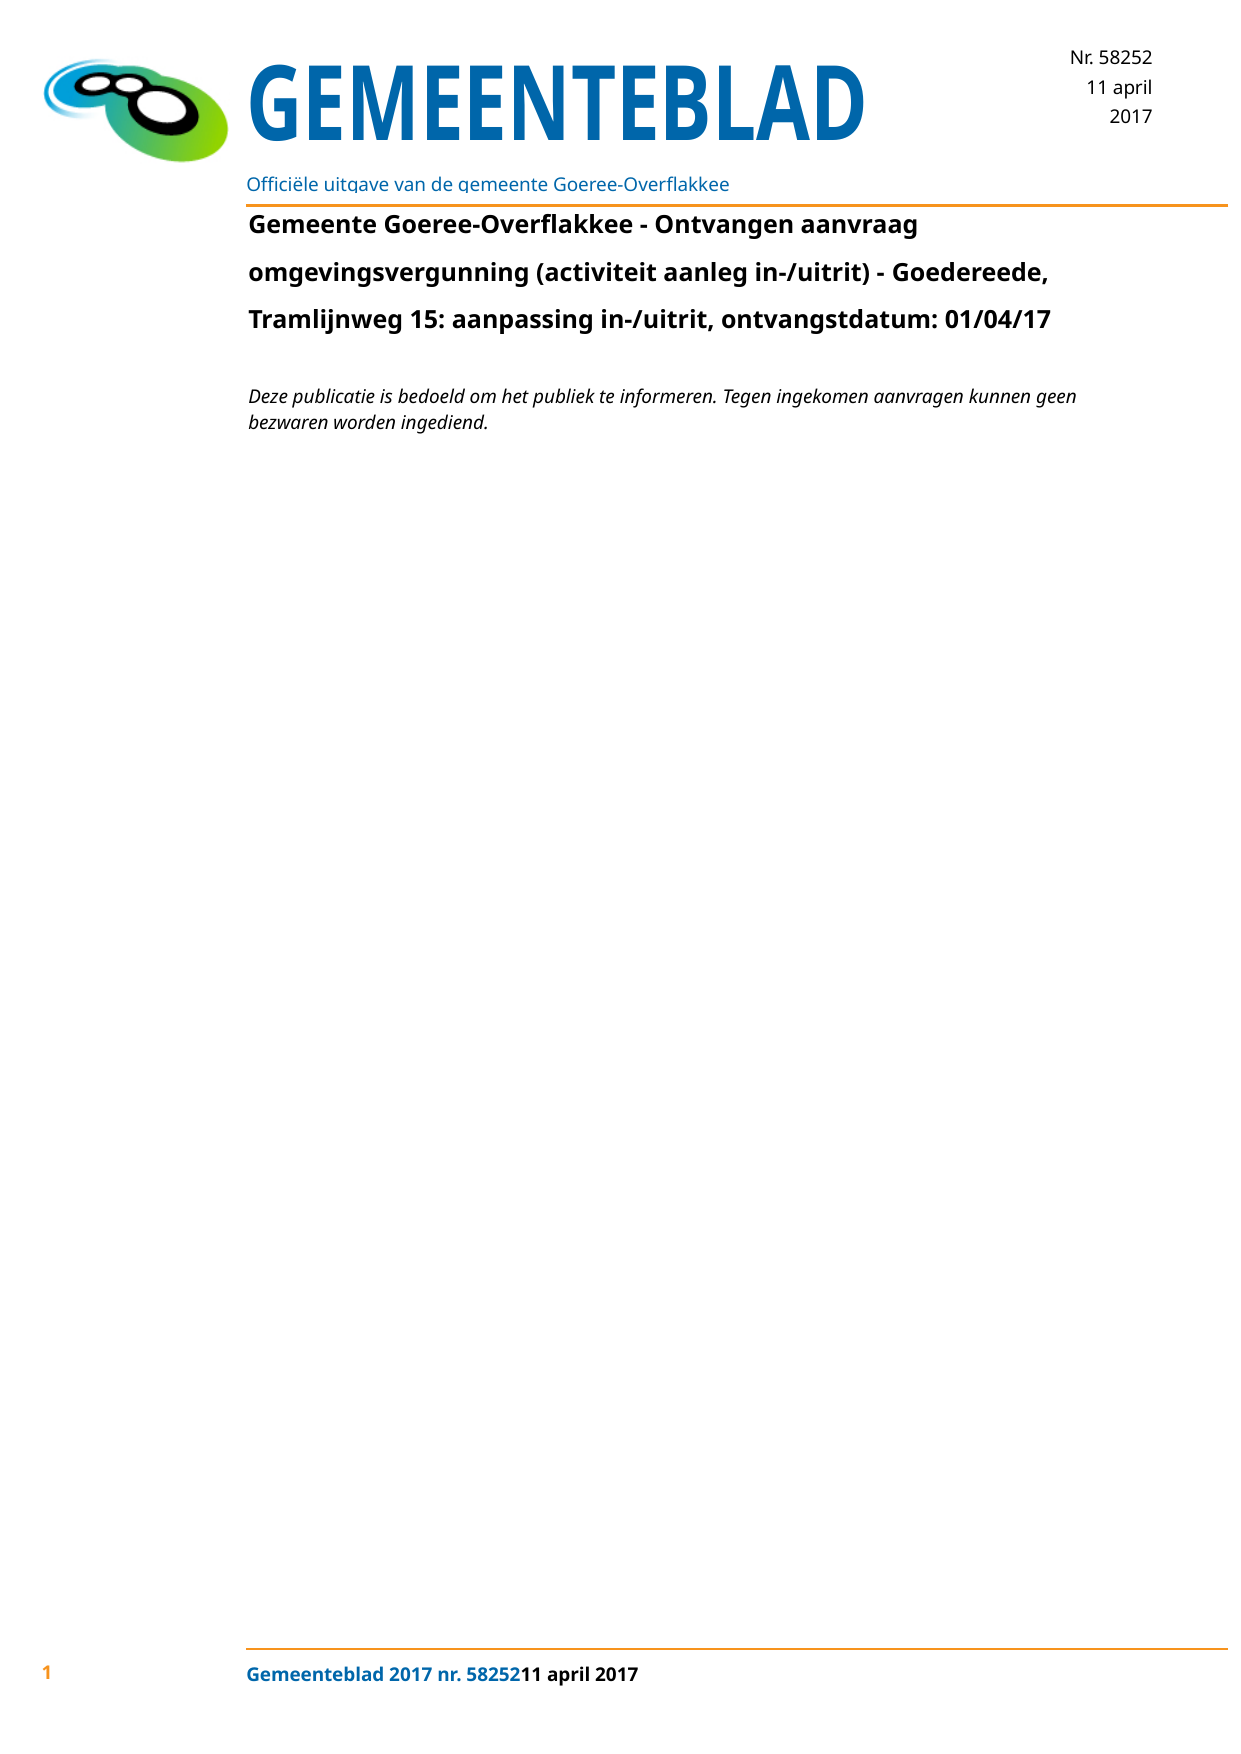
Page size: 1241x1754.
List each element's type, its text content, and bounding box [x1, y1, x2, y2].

picture [41, 47, 231, 172]
text Gemeente Goeree-Overflakkee - Ontvangen aanvraag omgevingsvergunning (activiteit aanleg in-/uitrit) - Goedereede, Tramlijnweg 15: aanpassing in-/uitrit, ontvangstdatum: 01/04/17 [248, 207, 1152, 336]
text Deze publicatie is bedoeld om het publiek te informeren. Tegen ingekomen aanvragen kunnen geen bezwaren worden ingediend. [248, 384, 1152, 435]
